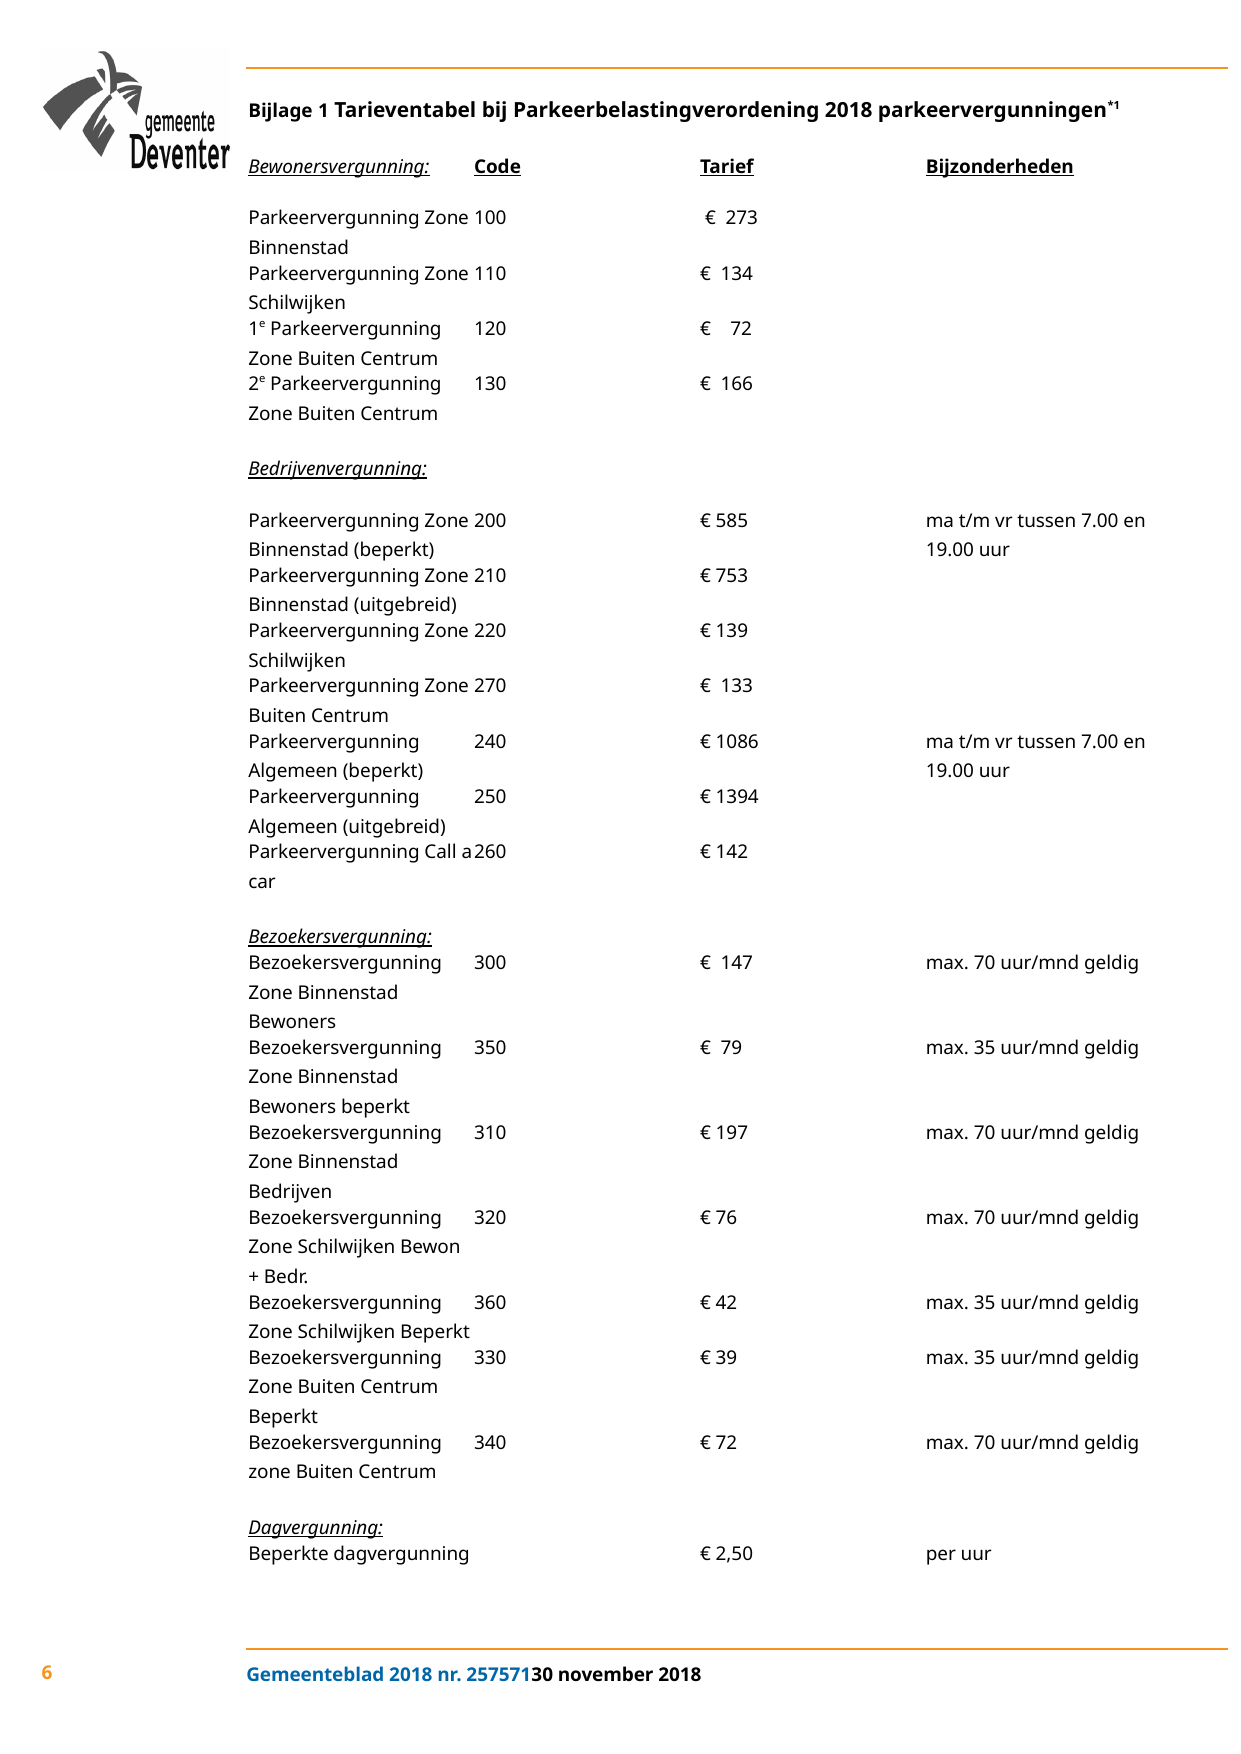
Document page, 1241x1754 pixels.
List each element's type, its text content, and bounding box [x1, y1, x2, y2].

table_header Code [474, 153, 700, 179]
table_cell [474, 481, 700, 507]
table_cell 210 [474, 562, 700, 617]
table_cell € 134 [700, 260, 926, 315]
table_cell € 72 [700, 315, 926, 370]
table_cell Bezoekersvergunning Zone Schilwijken Bewon + Bedr. [248, 1204, 474, 1289]
table_cell € 273 [700, 205, 926, 260]
table_cell € 42 [700, 1289, 926, 1344]
table_cell [926, 205, 1152, 260]
table_cell 310 [474, 1119, 700, 1204]
table_cell Bezoekersvergunning Zone Schilwijken Beperkt [248, 1289, 474, 1344]
table_cell Parkeervergunning Zone Binnenstad (beperkt) [248, 507, 474, 562]
table_cell [700, 1484, 926, 1540]
table_cell [474, 1540, 700, 1565]
table_cell 270 [474, 673, 700, 728]
table_cell ma t/m vr tussen 7.00 en 19.00 uur [926, 728, 1152, 783]
table_cell € 166 [700, 370, 926, 426]
table_cell € 79 [700, 1034, 926, 1119]
table_cell [926, 839, 1152, 894]
table_cell [926, 481, 1152, 507]
table_cell 250 [474, 783, 700, 839]
table_cell max. 35 uur/mnd geldig [926, 1289, 1152, 1344]
picture [41, 47, 231, 172]
table_cell Parkeervergunning Algemeen (beperkt) [248, 728, 474, 783]
table_cell Parkeervergunning Zone Schilwijken [248, 260, 474, 315]
table_cell 130 [474, 370, 700, 426]
table_cell 300 [474, 949, 700, 1034]
table_cell € 139 [700, 618, 926, 673]
table_cell 340 [474, 1429, 700, 1484]
table_cell [926, 894, 1152, 949]
table_cell Dagvergunning: [248, 1484, 474, 1540]
table_cell [926, 562, 1152, 617]
table_cell Beperkte dagvergunning [248, 1540, 474, 1565]
table_cell Parkeervergunning Zone Buiten Centrum [248, 673, 474, 728]
table_cell [700, 481, 926, 507]
table_cell [474, 894, 700, 949]
table_cell [926, 370, 1152, 426]
table_cell max. 35 uur/mnd geldig [926, 1034, 1152, 1119]
table_cell [700, 426, 926, 481]
table_cell 330 [474, 1344, 700, 1429]
table_cell € 39 [700, 1344, 926, 1429]
table_header Bewonersvergunning: [248, 153, 474, 179]
table_cell 260 [474, 839, 700, 894]
table_cell € 1086 [700, 728, 926, 783]
table_cell 100 [474, 205, 700, 260]
table_cell Parkeervergunning Zone Schilwijken [248, 618, 474, 673]
table_cell 320 [474, 1204, 700, 1289]
table_cell € 753 [700, 562, 926, 617]
table_cell max. 35 uur/mnd geldig [926, 1344, 1152, 1429]
table_cell Bezoekersvergunning Zone Buiten Centrum Beperkt [248, 1344, 474, 1429]
table_cell max. 70 uur/mnd geldig [926, 1119, 1152, 1204]
table_cell [926, 426, 1152, 481]
table_cell [474, 1484, 700, 1540]
table_cell 220 [474, 618, 700, 673]
table_cell 350 [474, 1034, 700, 1119]
table_cell Bedrijvenvergunning: [248, 426, 474, 481]
table_cell [926, 618, 1152, 673]
table_cell max. 70 uur/mnd geldig [926, 949, 1152, 1034]
table_cell Bezoekersvergunning zone Buiten Centrum [248, 1429, 474, 1484]
table_cell Bezoekersvergunning Zone Binnenstad Bewoners beperkt [248, 1034, 474, 1119]
table_cell € 133 [700, 673, 926, 728]
table_cell [248, 179, 474, 204]
table_cell 2e Parkeervergunning Zone Buiten Centrum [248, 370, 474, 426]
table_cell [926, 315, 1152, 370]
table_cell € 142 [700, 839, 926, 894]
table_cell 360 [474, 1289, 700, 1344]
text Bijlage 1 Tarieventabel bij Parkeerbelastingverordening 2018 parkeervergunningen*1 [248, 95, 1152, 123]
table_cell € 197 [700, 1119, 926, 1204]
table_cell [700, 894, 926, 949]
table_header Tarief [700, 153, 926, 179]
table_cell Bezoekersvergunning: [248, 894, 474, 949]
table_cell 200 [474, 507, 700, 562]
table_cell 240 [474, 728, 700, 783]
table_cell 110 [474, 260, 700, 315]
table_cell Parkeervergunning Zone Binnenstad (uitgebreid) [248, 562, 474, 617]
table_cell Bezoekersvergunning Zone Binnenstad Bedrijven [248, 1119, 474, 1204]
table_cell € 585 [700, 507, 926, 562]
table_cell [248, 481, 474, 507]
table_cell 120 [474, 315, 700, 370]
table_cell € 76 [700, 1204, 926, 1289]
table_header Bijzonderheden [926, 153, 1152, 179]
table_cell max. 70 uur/mnd geldig [926, 1204, 1152, 1289]
table_cell ma t/m vr tussen 7.00 en 19.00 uur [926, 507, 1152, 562]
table_cell Bezoekersvergunning Zone Binnenstad Bewoners [248, 949, 474, 1034]
table_cell per uur [926, 1540, 1152, 1565]
table_cell 1e Parkeervergunning Zone Buiten Centrum [248, 315, 474, 370]
table_cell [926, 673, 1152, 728]
table_cell € 147 [700, 949, 926, 1034]
table_cell € 72 [700, 1429, 926, 1484]
table_cell € 1394 [700, 783, 926, 839]
table_cell max. 70 uur/mnd geldig [926, 1429, 1152, 1484]
table_cell [926, 783, 1152, 839]
table_cell [926, 179, 1152, 204]
table_cell [926, 1484, 1152, 1540]
table_cell € 2,50 [700, 1540, 926, 1565]
table_cell [926, 260, 1152, 315]
table_cell [474, 179, 700, 204]
table_cell Parkeervergunning Algemeen (uitgebreid) [248, 783, 474, 839]
table_cell Parkeervergunning Call a car [248, 839, 474, 894]
table_cell [700, 179, 926, 204]
table_cell Parkeervergunning Zone Binnenstad [248, 205, 474, 260]
table_cell [474, 426, 700, 481]
